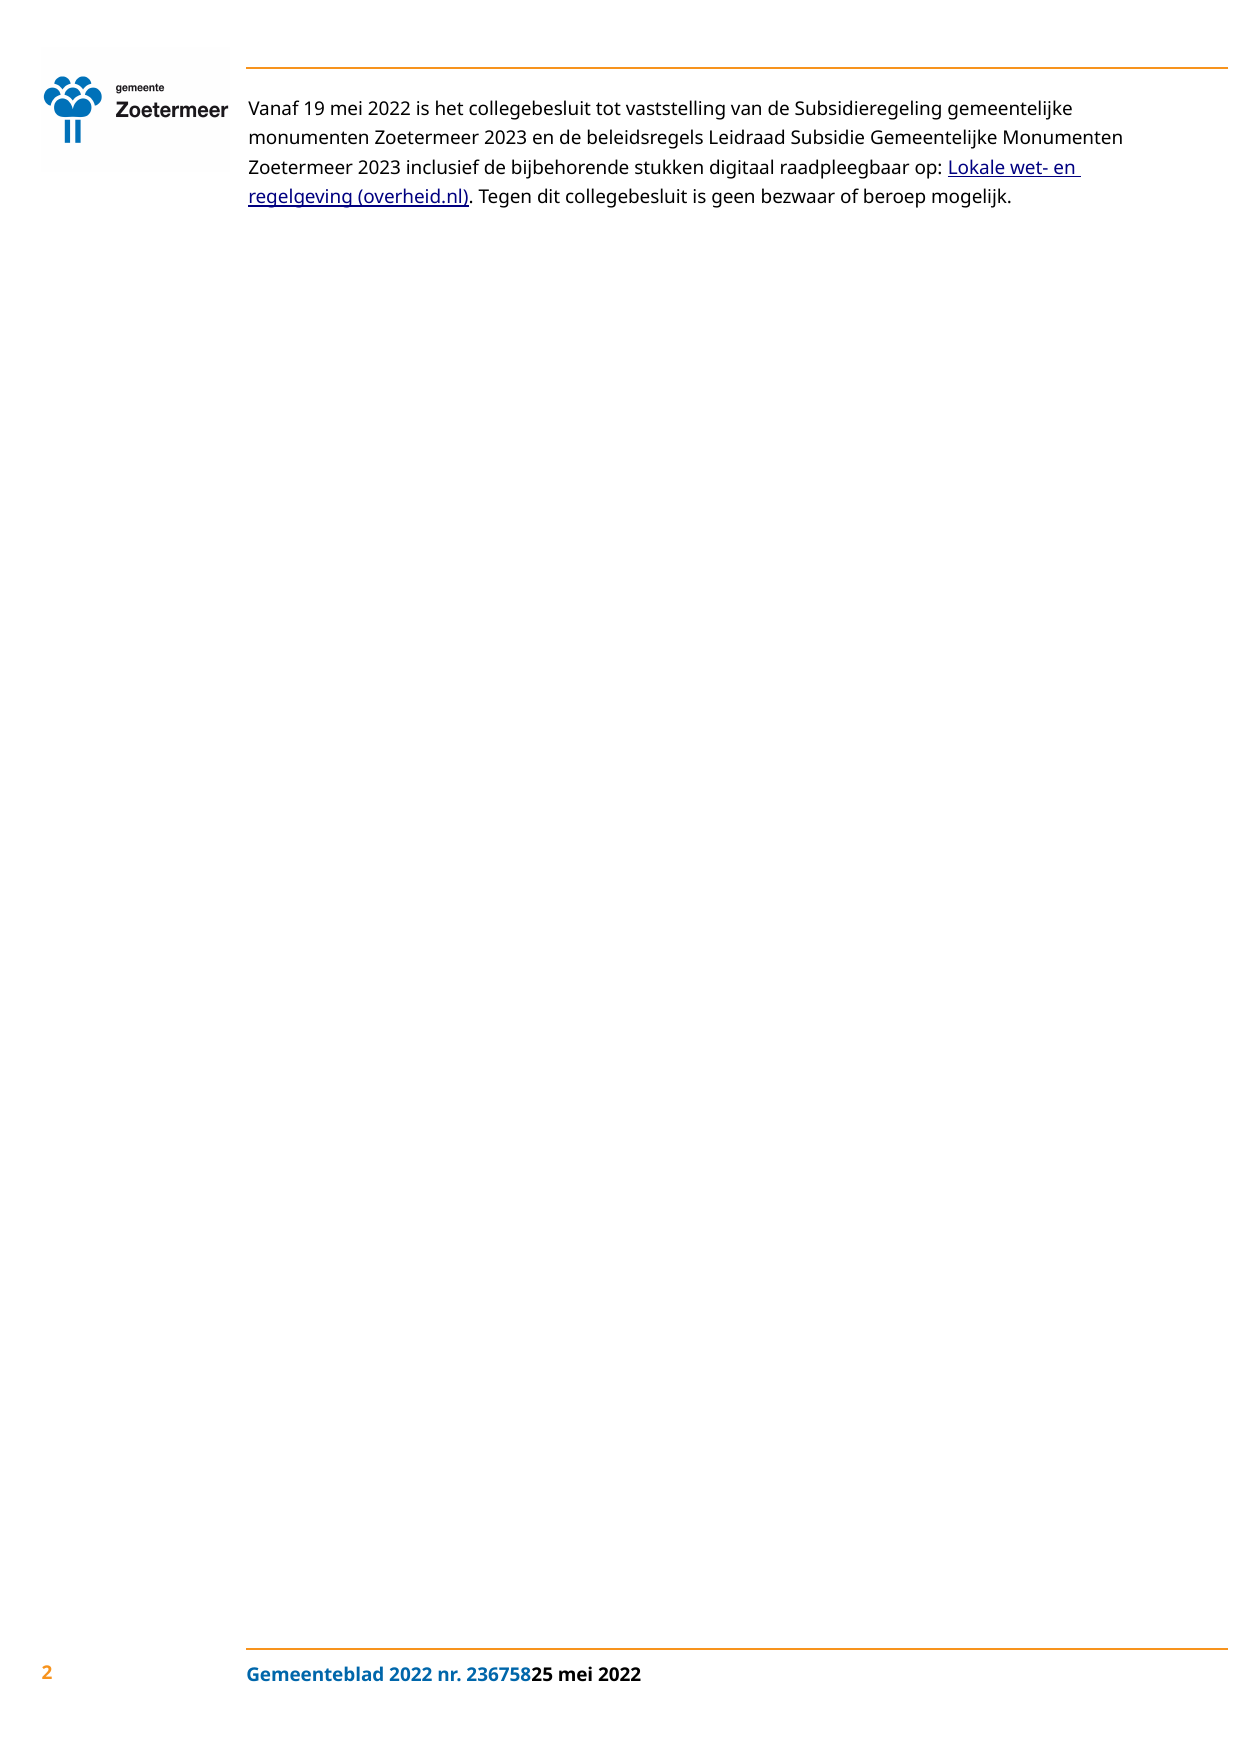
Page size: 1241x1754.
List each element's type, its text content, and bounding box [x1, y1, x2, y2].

text Vanaf 19 mei 2022 is het collegebesluit tot vaststelling van de Subsidieregeling gemeentelijke monumenten Zoetermeer 2023 en de beleidsregels Leidraad Subsidie Gemeentelijke Monumenten Zoetermeer 2023 inclusief de bijbehorende stukken digitaal raadpleegbaar op: Lokale wet- en regelgeving (overheid.nl). Tegen dit collegebesluit is geen bezwaar of beroep mogelijk. [248, 95, 1152, 209]
picture [41, 47, 231, 172]
